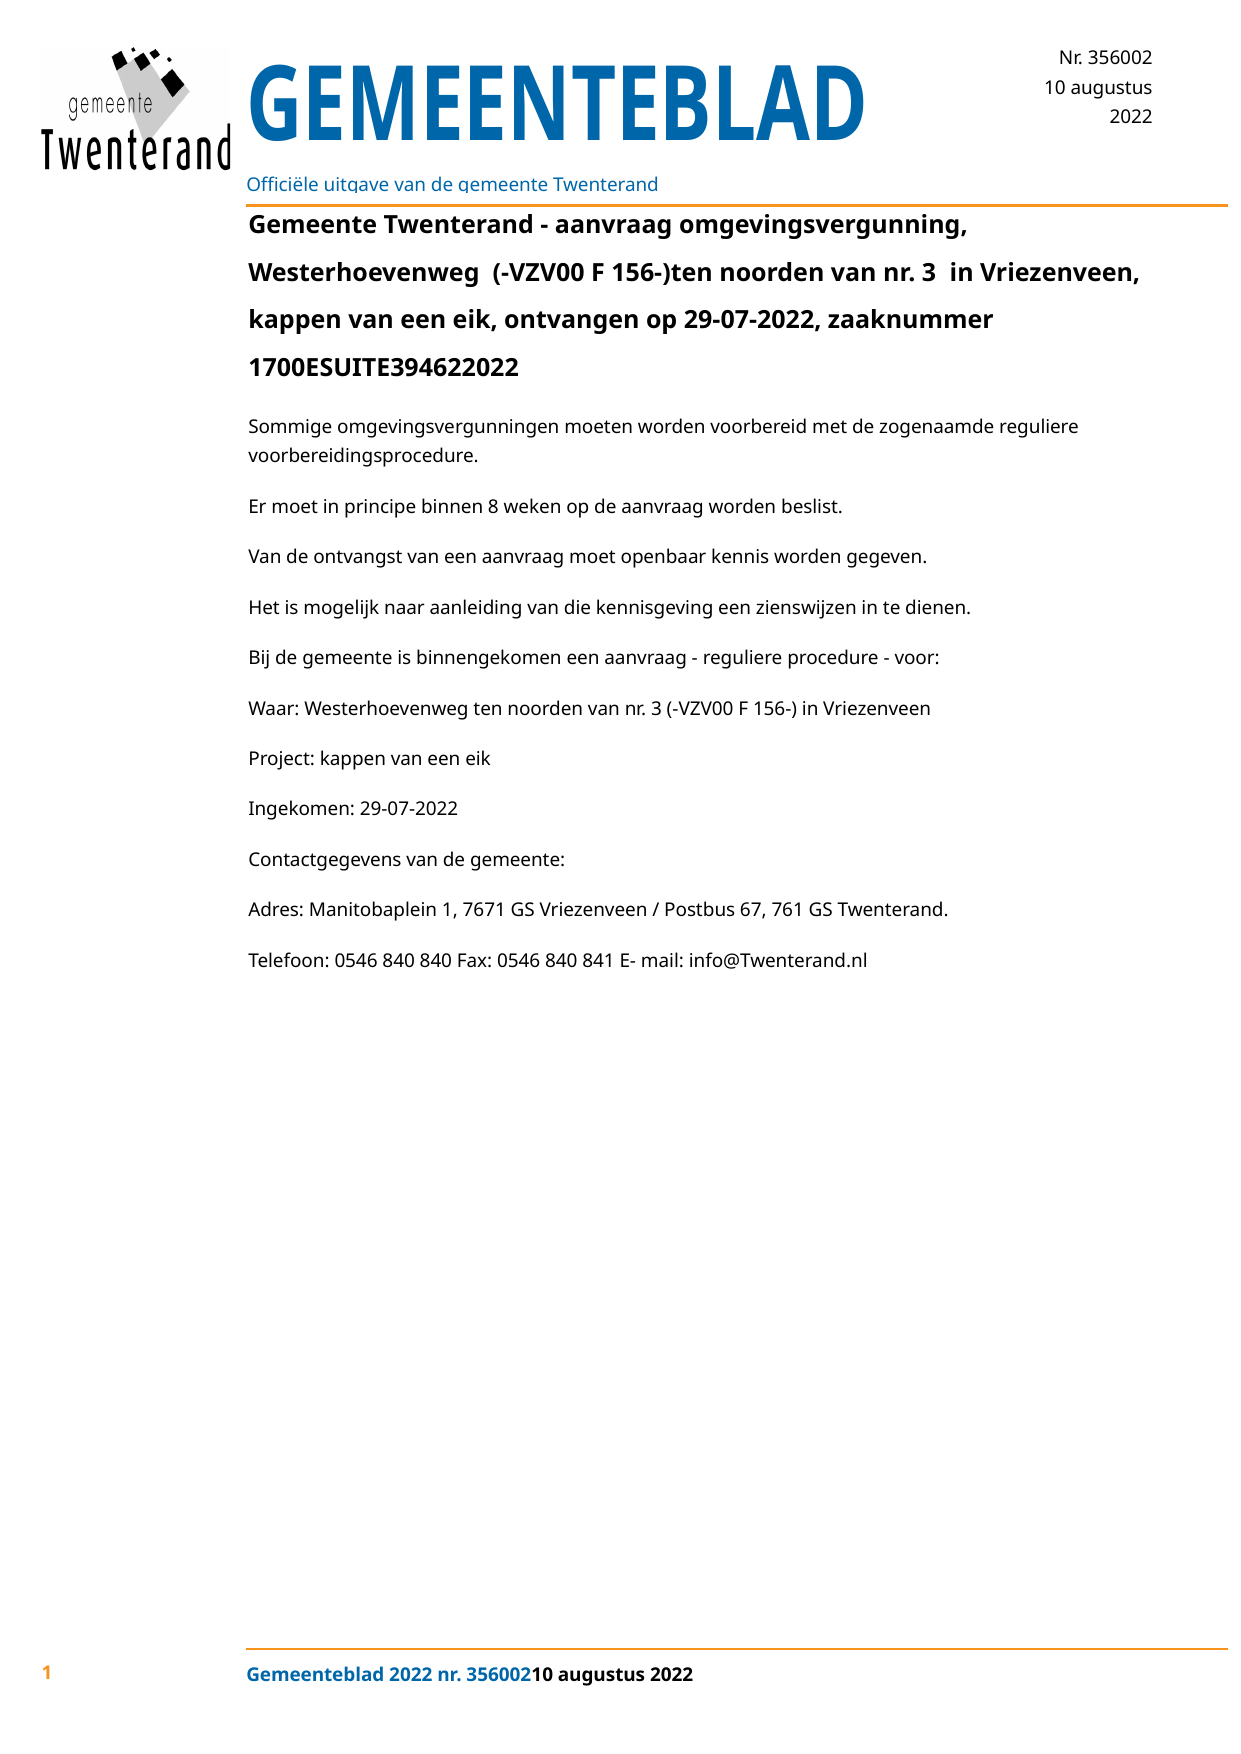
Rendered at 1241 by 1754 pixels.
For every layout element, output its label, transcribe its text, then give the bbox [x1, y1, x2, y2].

text Er moet in principe binnen 8 weken op de aanvraag worden beslist. [248, 493, 1152, 519]
text Bij de gemeente is binnengekomen een aanvraag - reguliere procedure - voor: [248, 644, 1152, 670]
text Contactgegevens van de gemeente: [248, 846, 1152, 872]
text Gemeente Twenterand - aanvraag omgevingsvergunning, Westerhoevenweg (-VZV00 F 156-)ten noorden van nr. 3 in Vriezenveen, kappen van een eik, ontvangen op 29-07-2022, zaaknummer 1700ESUITE394622022 [248, 207, 1152, 384]
picture [41, 47, 231, 172]
text Het is mogelijk naar aanleiding van die kennisgeving een zienswijzen in te dienen. [248, 594, 1152, 620]
text Project: kappen van een eik [248, 745, 1152, 771]
text Waar: Westerhoevenweg ten noorden van nr. 3 (-VZV00 F 156-) in Vriezenveen [248, 695, 1152, 721]
text Ingekomen: 29-07-2022 [248, 796, 1152, 821]
text Van de ontvangst van een aanvraag moet openbaar kennis worden gegeven. [248, 543, 1152, 569]
text Telefoon: 0546 840 840 Fax: 0546 840 841 E- mail: info@Twenterand.nl [248, 947, 1152, 973]
text Adres: Manitobaplein 1, 7671 GS Vriezenveen / Postbus 67, 761 GS Twenterand. [248, 896, 1152, 922]
text Sommige omgevingsvergunningen moeten worden voorbereid met de zogenaamde reguliere voorbereidingsprocedure. [248, 413, 1152, 468]
